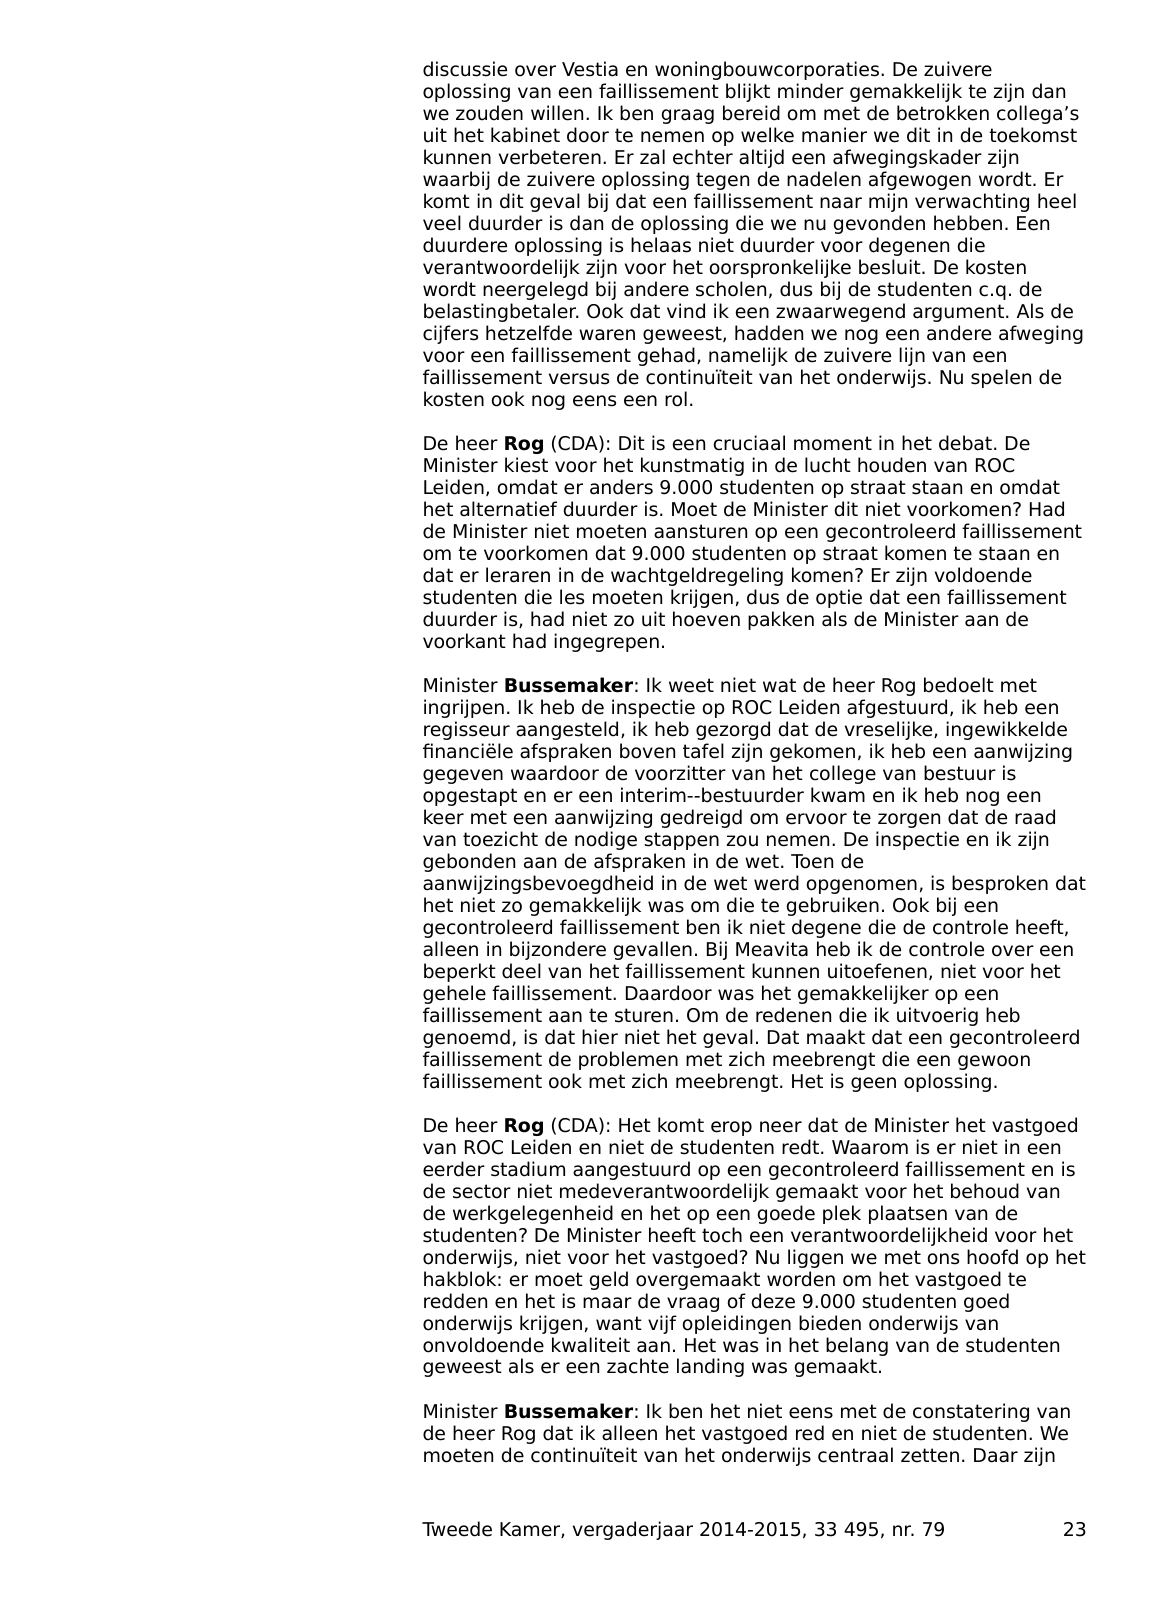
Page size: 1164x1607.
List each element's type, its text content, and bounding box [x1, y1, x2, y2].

text De heer Rog (CDA): Het komt erop neer dat de Minister het vastgoed van ROC Leiden en niet de studenten redt. Waarom is er niet in een eerder stadium aangestuurd op een gecontroleerd faillissement en is de sector niet medeverantwoordelijk gemaakt voor het behoud van de werkgelegenheid en het op een goede plek plaatsen van de studenten? De Minister heeft toch een verantwoordelijkheid voor het onderwijs, niet voor het vastgoed? Nu liggen we met ons hoofd op het hakblok: er moet geld overgemaakt worden om het vastgoed te redden en het is maar de vraag of deze 9.000 studenten goed onderwijs krijgen, want vijf opleidingen bieden onderwijs van onvoldoende kwaliteit aan. Het was in het belang van de studenten geweest als er een zachte landing was gemaakt. [422, 1115, 1087, 1378]
text Minister Bussemaker: Ik weet niet wat de heer Rog bedoelt met ingrijpen. Ik heb de inspectie op ROC Leiden afgestuurd, ik heb een regisseur aangesteld, ik heb gezorgd dat de vreselijke, ingewikkelde financiële afspraken boven tafel zijn gekomen, ik heb een aanwijzing gegeven waardoor de voorzitter van het college van bestuur is opgestapt en er een interim--bestuurder kwam en ik heb nog een keer met een aanwijzing gedreigd om ervoor te zorgen dat de raad van toezicht de nodige stappen zou nemen. De inspectie en ik zijn gebonden aan de afspraken in de wet. Toen de aanwijzingsbevoegdheid in de wet werd opgenomen, is besproken dat het niet zo gemakkelijk was om die te gebruiken. Ook bij een gecontroleerd faillissement ben ik niet degene die de controle heeft, alleen in bijzondere gevallen. Bij Meavita heb ik de controle over een beperkt deel van het faillissement kunnen uitoefenen, niet voor het gehele faillissement. Daardoor was het gemakkelijker op een faillissement aan te sturen. Om de redenen die ik uitvoerig heb genoemd, is dat hier niet het geval. Dat maakt dat een gecontroleerd faillissement de problemen met zich meebrengt die een gewoon faillissement ook met zich meebrengt. Het is geen oplossing. [422, 675, 1087, 1092]
text discussie over Vestia en woningbouwcorporaties. De zuivere oplossing van een faillissement blijkt minder gemakkelijk te zijn dan we zouden willen. Ik ben graag bereid om met de betrokken collega’s uit het kabinet door te nemen op welke manier we dit in de toekomst kunnen verbeteren. Er zal echter altijd een afwegingskader zijn waarbij de zuivere oplossing tegen de nadelen afgewogen wordt. Er komt in dit geval bij dat een faillissement naar mijn verwachting heel veel duurder is dan de oplossing die we nu gevonden hebben. Een duurdere oplossing is helaas niet duurder voor degenen die verantwoordelijk zijn voor het oorspronkelijke besluit. De kosten wordt neergelegd bij andere scholen, dus bij de studenten c.q. de belastingbetaler. Ook dat vind ik een zwaarwegend argument. Als de cijfers hetzelfde waren geweest, hadden we nog een andere afweging voor een faillissement gehad, namelijk de zuivere lijn van een faillissement versus de continuïteit van het onderwijs. Nu spelen de kosten ook nog eens een rol. [422, 59, 1087, 411]
text Minister Bussemaker: Ik ben het niet eens met de constatering van de heer Rog dat ik alleen het vastgoed red en niet de studenten. We moeten de continuïteit van het onderwijs centraal zetten. Daar zijn [422, 1401, 1087, 1467]
text De heer Rog (CDA): Dit is een cruciaal moment in het debat. De Minister kiest voor het kunstmatig in de lucht houden van ROC Leiden, omdat er anders 9.000 studenten op straat staan en omdat het alternatief duurder is. Moet de Minister dit niet voorkomen? Had de Minister niet moeten aansturen op een gecontroleerd faillissement om te voorkomen dat 9.000 studenten op straat komen te staan en dat er leraren in de wachtgeldregeling komen? Er zijn voldoende studenten die les moeten krijgen, dus de optie dat een faillissement duurder is, had niet zo uit hoeven pakken als de Minister aan de voorkant had ingegrepen. [422, 433, 1087, 653]
